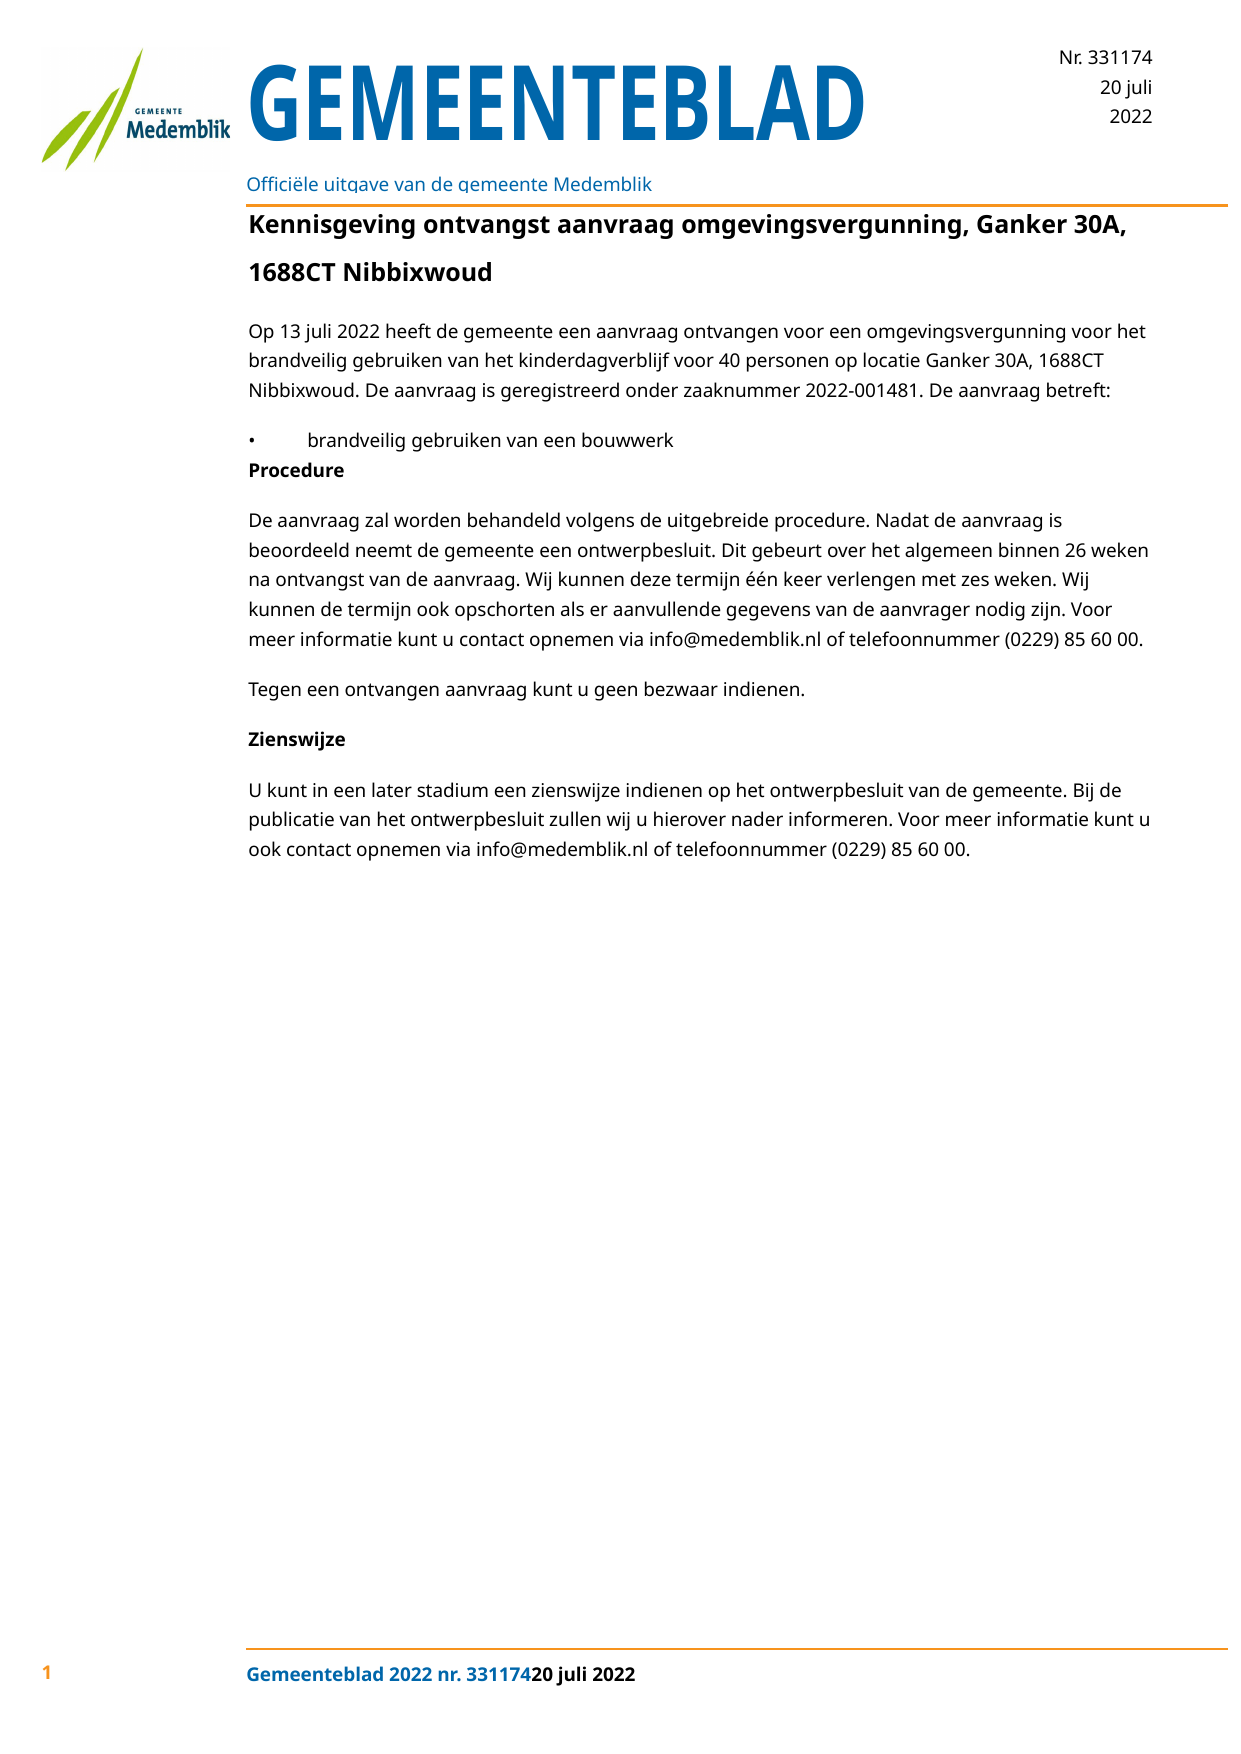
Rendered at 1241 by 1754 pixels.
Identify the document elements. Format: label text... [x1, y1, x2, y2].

text Zienswijze [248, 727, 1152, 752]
picture [41, 47, 231, 172]
text Kennisgeving ontvangst aanvraag omgevingsvergunning, Ganker 30A, 1688CT Nibbixwoud [248, 207, 1152, 288]
text De aanvraag zal worden behandeld volgens de uitgebreide procedure. Nadat de aanvraag is beoordeeld neemt de gemeente een ontwerpbesluit. Dit gebeurt over het algemeen binnen 26 weken na ontvangst van de aanvraag. Wij kunnen deze termijn één keer verlengen met zes weken. Wij kunnen de termijn ook opschorten als er aanvullende gegevens van de aanvrager nodig zijn. Voor meer informatie kunt u contact opnemen via info@medemblik.nl of telefoonnummer (0229) 85 60 00. [248, 507, 1152, 652]
list brandveilig gebruiken van een bouwwerk [248, 427, 1152, 453]
text Op 13 juli 2022 heeft de gemeente een aanvraag ontvangen voor een omgevingsvergunning voor het brandveilig gebruiken van het kinderdagverblijf voor 40 personen op locatie Ganker 30A, 1688CT Nibbixwoud. De aanvraag is geregistreerd onder zaaknummer 2022-001481. De aanvraag betreft: [248, 318, 1152, 403]
text U kunt in een later stadium een zienswijze indienen op het ontwerpbesluit van de gemeente. Bij de publicatie van het ontwerpbesluit zullen wij u hierover nader informeren. Voor meer informatie kunt u ook contact opnemen via info@medemblik.nl of telefoonnummer (0229) 85 60 00. [248, 777, 1152, 862]
text Tegen een ontvangen aanvraag kunt u geen bezwaar indienen. [248, 676, 1152, 702]
text Procedure [248, 457, 1152, 483]
